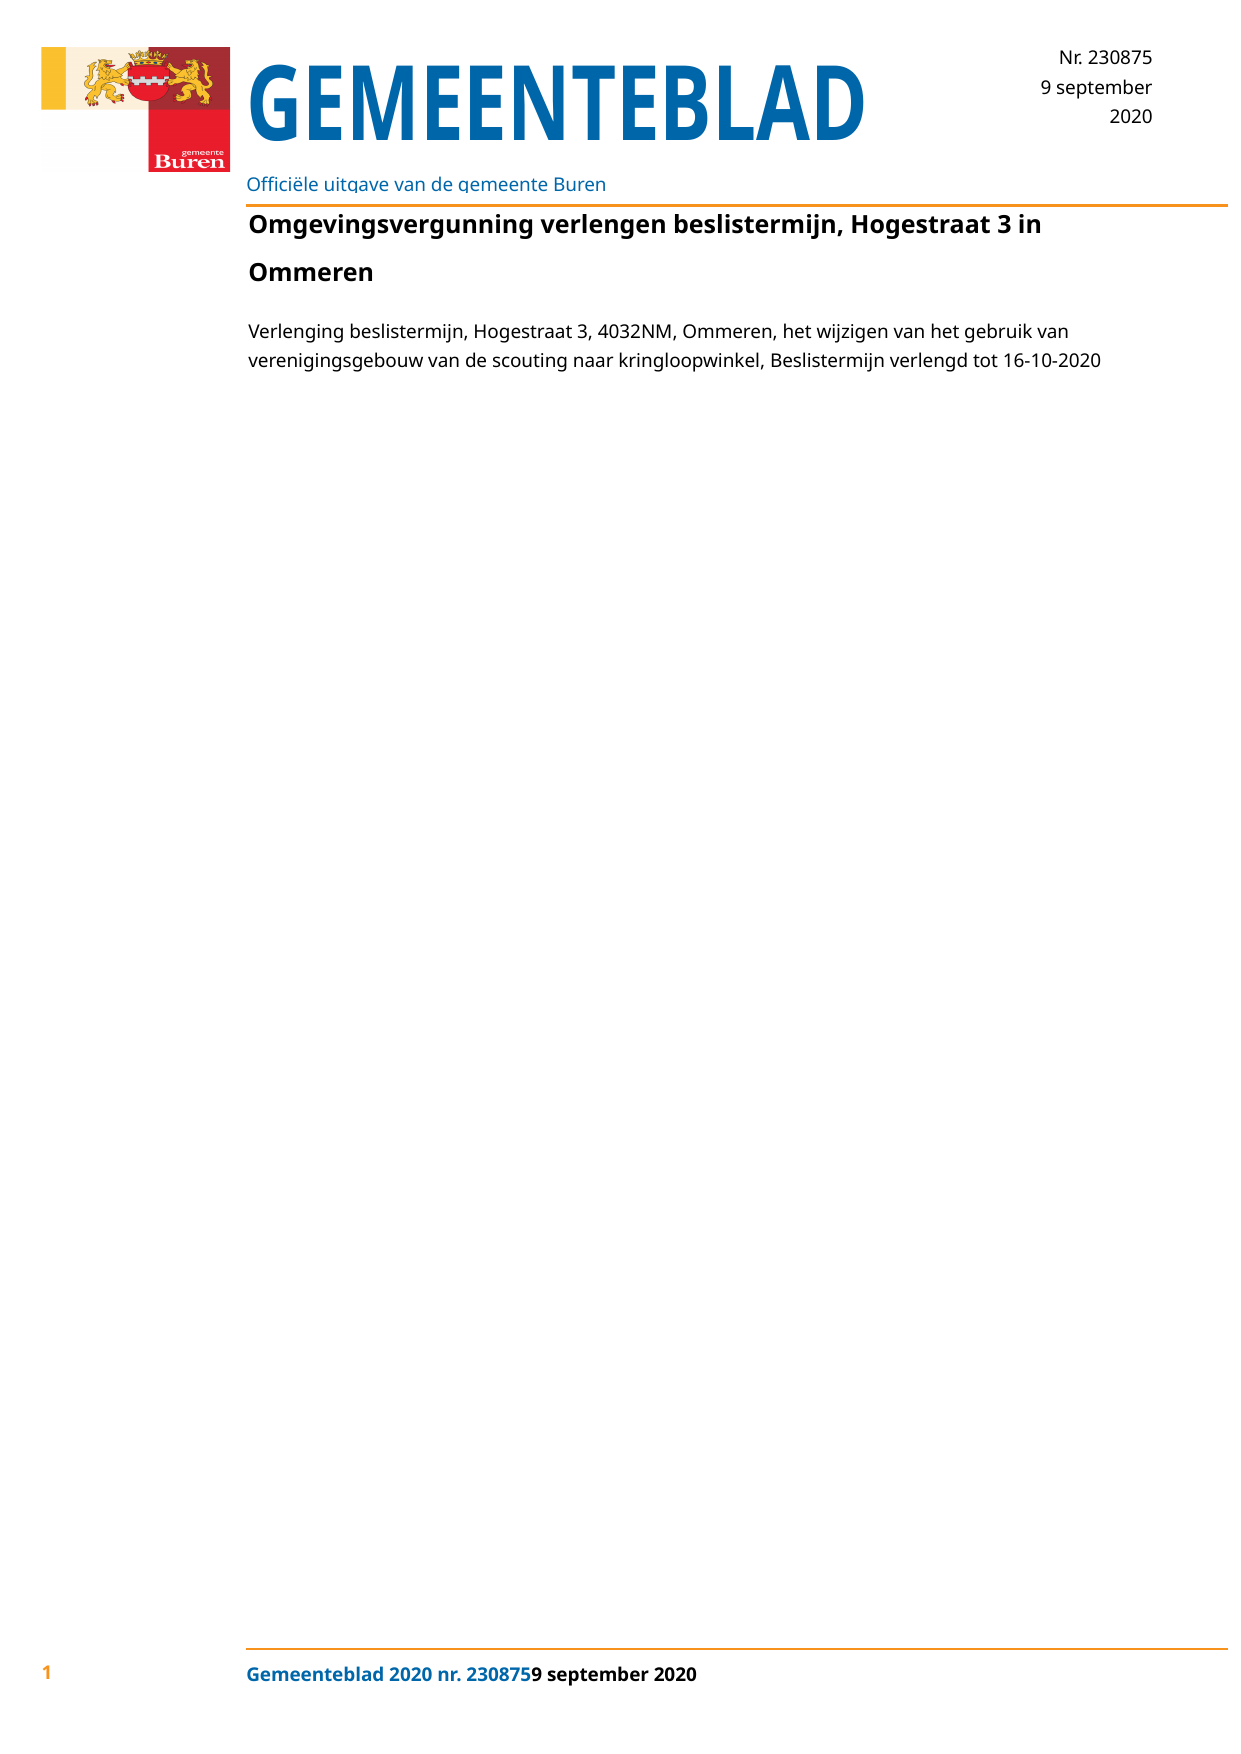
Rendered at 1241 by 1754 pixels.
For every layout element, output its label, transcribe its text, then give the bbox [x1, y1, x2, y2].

text Omgevingsvergunning verlengen beslistermijn, Hogestraat 3 in Ommeren [248, 207, 1152, 288]
text Verlenging beslistermijn, Hogestraat 3, 4032NM, Ommeren, het wijzigen van het gebruik van verenigingsgebouw van de scouting naar kringloopwinkel, Beslistermijn verlengd tot 16-10-2020 [248, 318, 1152, 373]
picture [41, 47, 231, 172]
